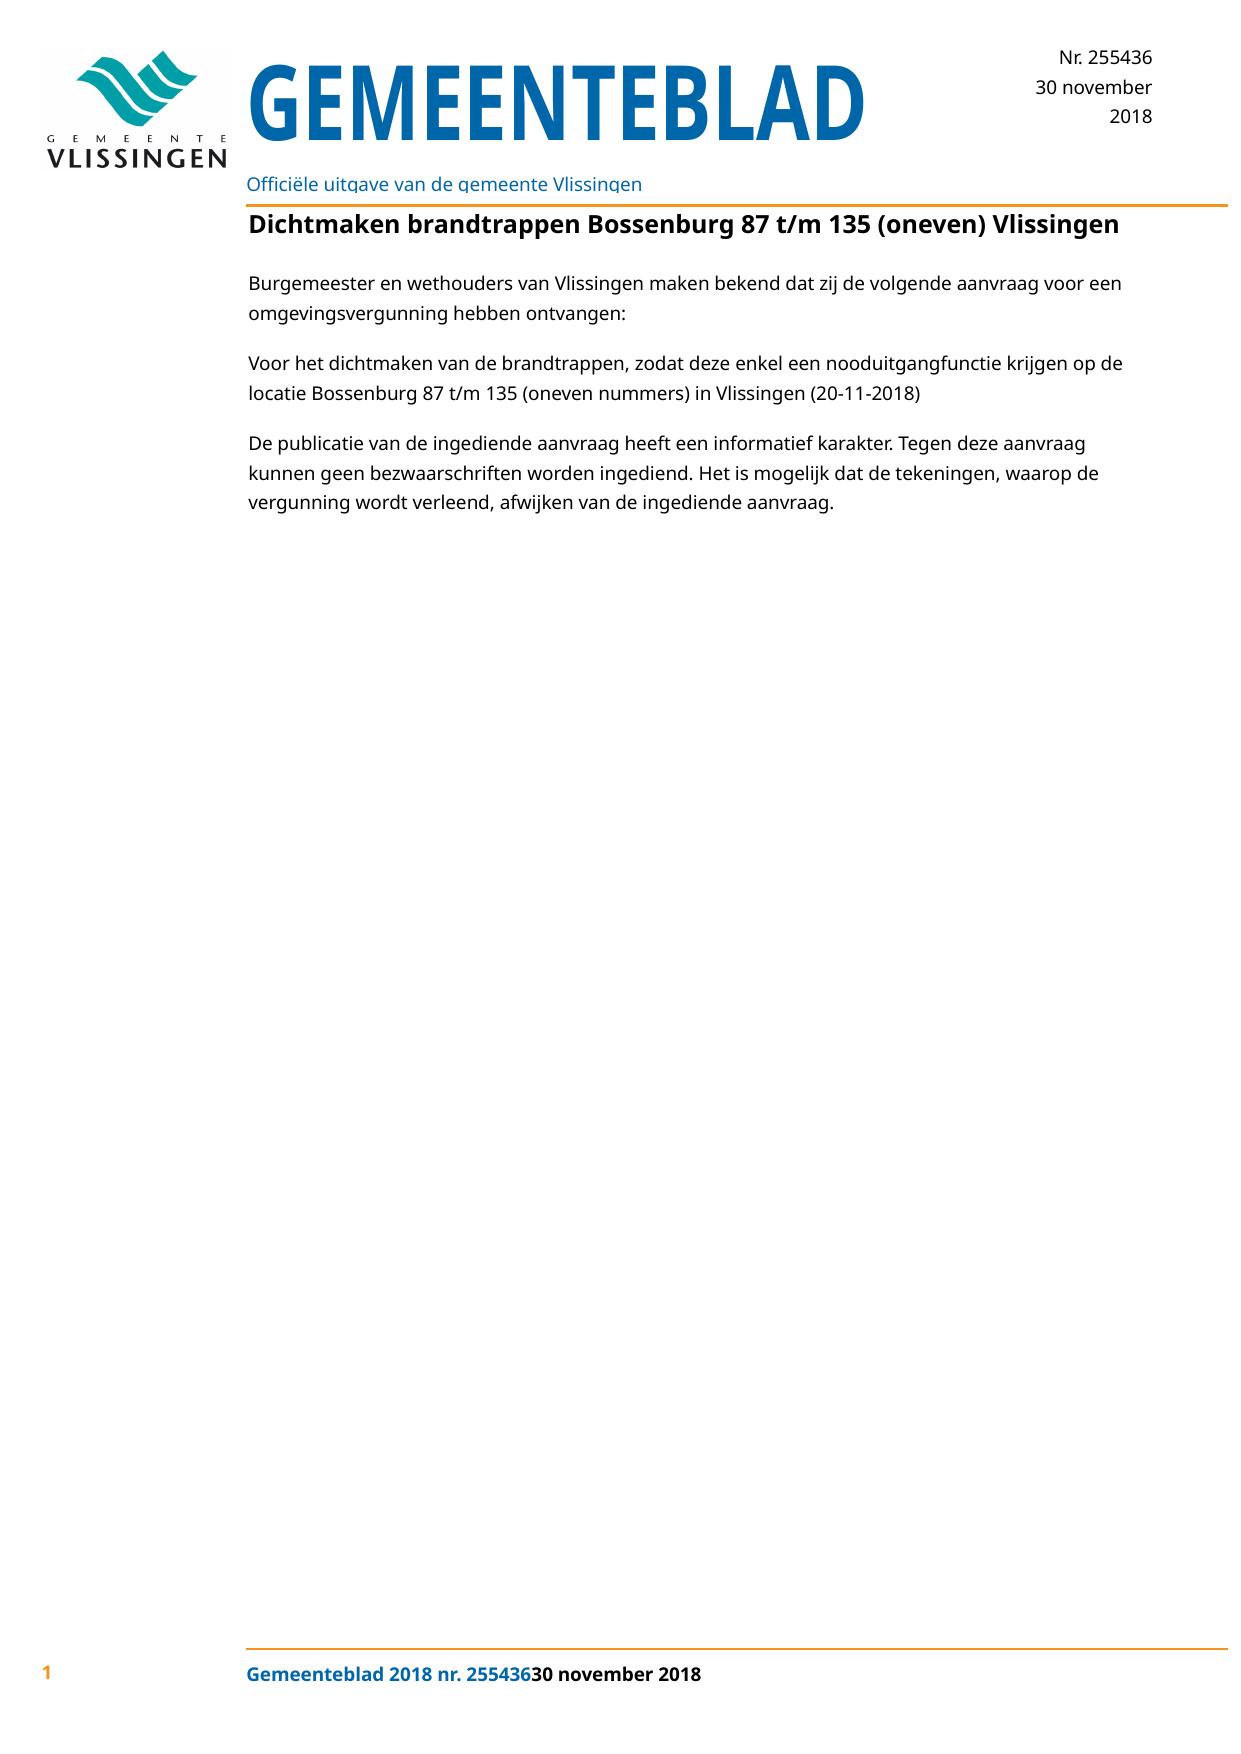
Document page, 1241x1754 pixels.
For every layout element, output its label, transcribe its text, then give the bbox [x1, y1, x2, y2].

picture [41, 47, 231, 172]
text Voor het dichtmaken van de brandtrappen, zodat deze enkel een nooduitgangfunctie krijgen op de locatie Bossenburg 87 t/m 135 (oneven nummers) in Vlissingen (20-11-2018) [248, 350, 1152, 406]
text De publicatie van de ingediende aanvraag heeft een informatief karakter. Tegen deze aanvraag kunnen geen bezwaarschriften worden ingediend. Het is mogelijk dat de tekeningen, waarop de vergunning wordt verleend, afwijken van de ingediende aanvraag. [248, 430, 1152, 515]
text Dichtmaken brandtrappen Bossenburg 87 t/m 135 (oneven) Vlissingen [248, 207, 1152, 241]
text Burgemeester en wethouders van Vlissingen maken bekend dat zij de volgende aanvraag voor een omgevingsvergunning hebben ontvangen: [248, 270, 1152, 326]
